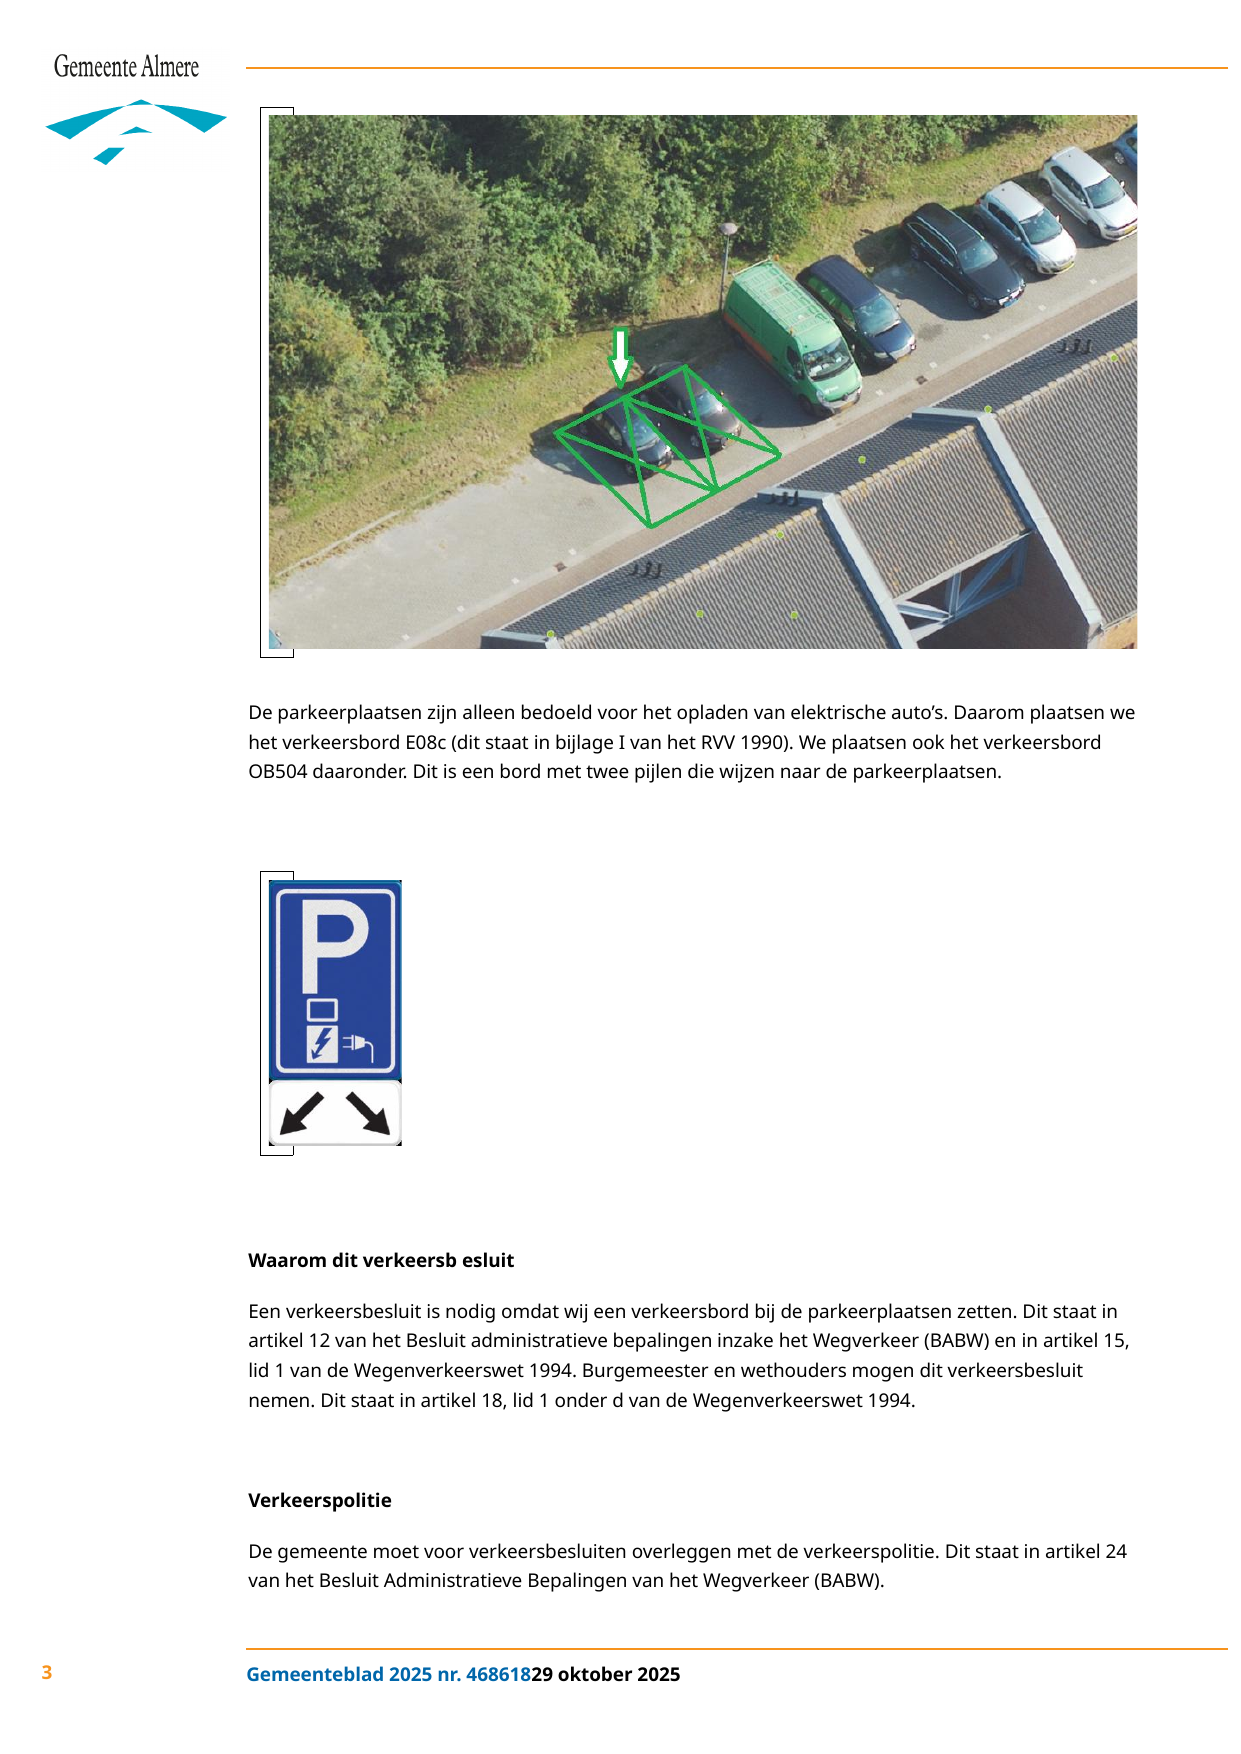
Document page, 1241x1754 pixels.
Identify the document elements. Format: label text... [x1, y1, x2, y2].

text De parkeerplaatsen zijn alleen bedoeld voor het opladen van elektrische auto’s. Daarom plaatsen we het verkeersbord E08c (dit staat in bijlage I van het RVV 1990). We plaatsen ook het verkeersbord OB504 daaronder. Dit is een bord met twee pijlen die wijzen naar de parkeerplaatsen. [248, 699, 1152, 784]
picture [268, 115, 1138, 649]
text De gemeente moet voor verkeersbesluiten overleggen met de verkeerspolitie. Dit staat in artikel 24 van het Besluit Administratieve Bepalingen van het Wegverkeer (BABW). [248, 1538, 1152, 1593]
picture [268, 880, 402, 1146]
text Een verkeersbesluit is nodig omdat wij een verkeersbord bij de parkeerplaatsen zetten. Dit staat in artikel 12 van het Besluit administratieve bepalingen inzake het Wegverkeer (BABW) en in artikel 15, lid 1 van de Wegenverkeerswet 1994. Burgemeester en wethouders mogen dit verkeersbesluit nemen. Dit staat in artikel 18, lid 1 onder d van de Wegenverkeerswet 1994. [248, 1298, 1152, 1412]
text Verkeerspolitie [248, 1488, 1152, 1513]
picture [41, 47, 231, 172]
text Waarom dit verkeersb esluit [248, 1248, 1152, 1273]
